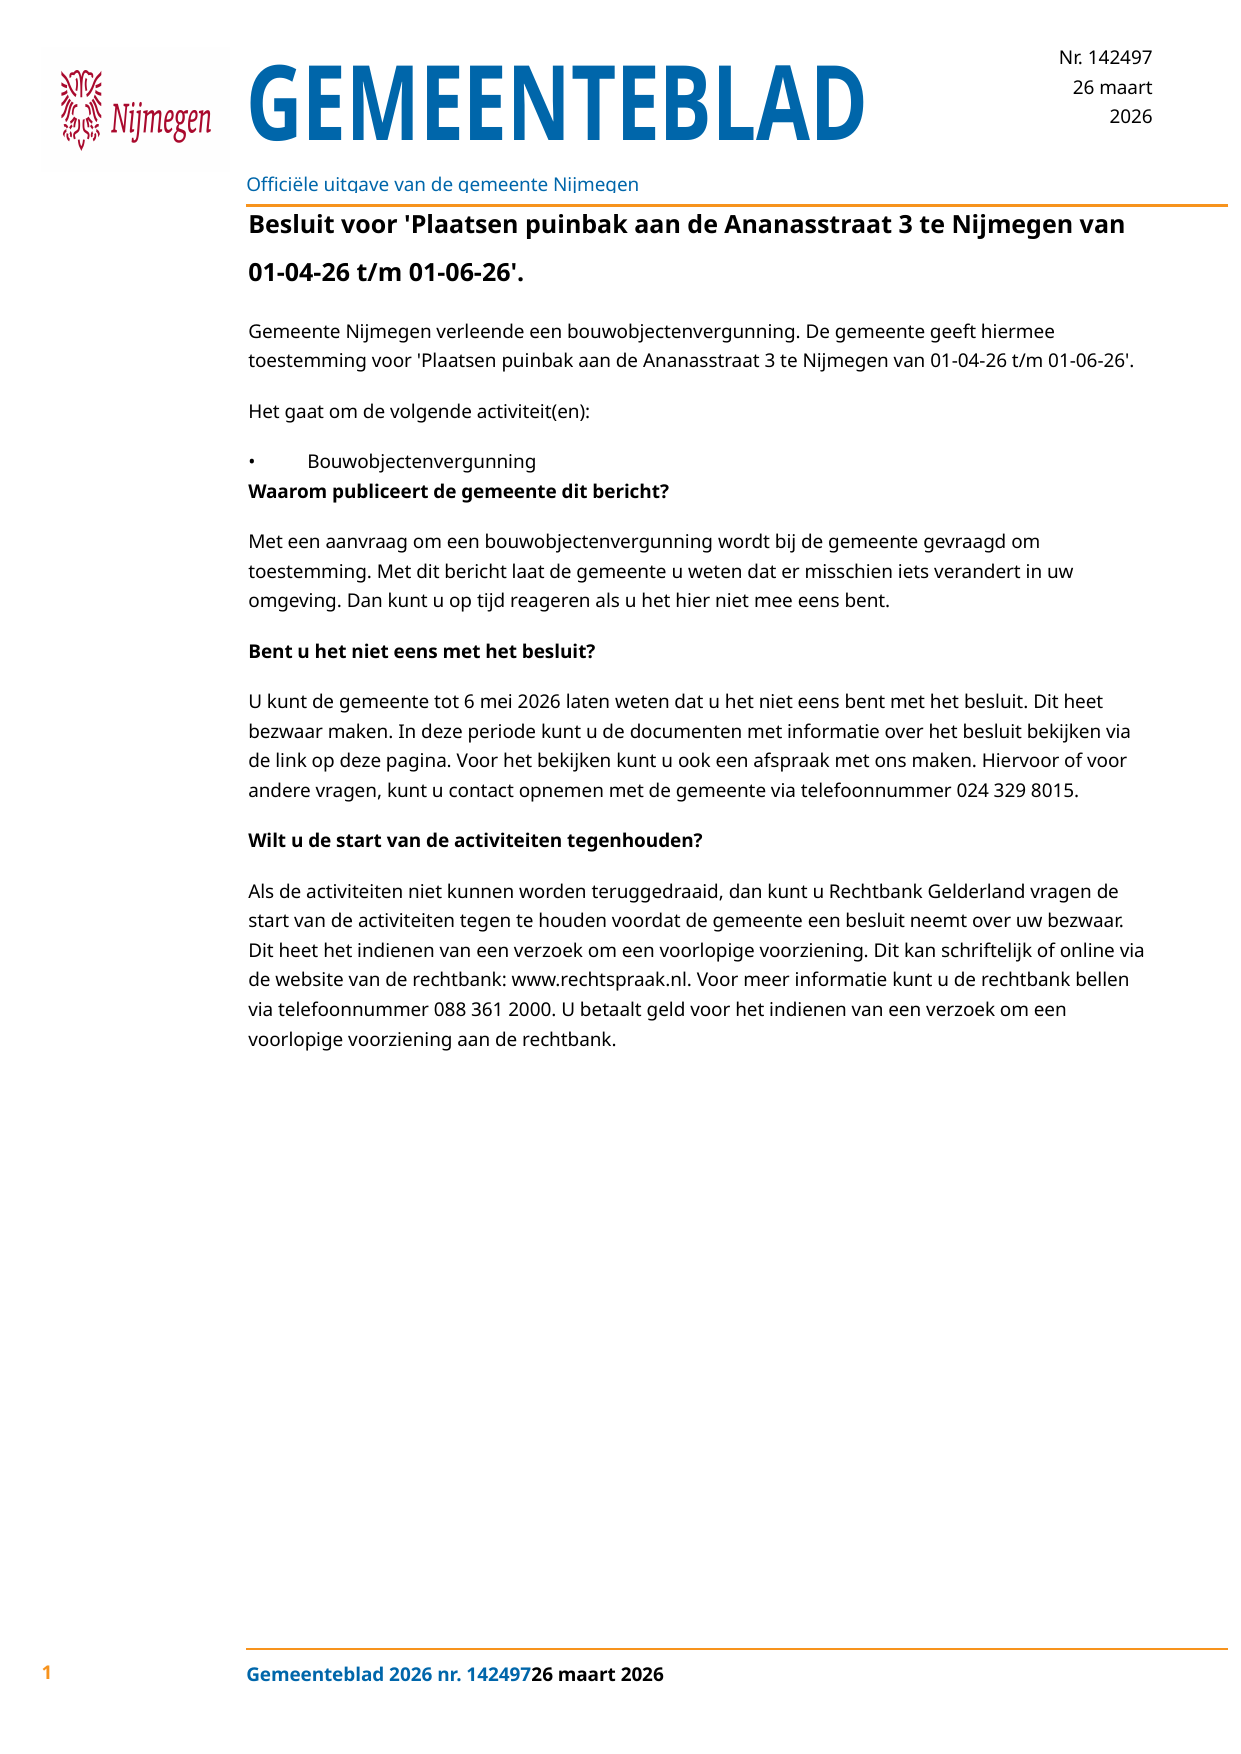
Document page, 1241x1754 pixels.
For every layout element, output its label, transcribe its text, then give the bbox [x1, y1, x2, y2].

text Wilt u de start van de activiteiten tegenhouden? [248, 827, 1152, 853]
text U kunt de gemeente tot 6 mei 2026 laten weten dat u het niet eens bent met het besluit. Dit heet bezwaar maken. In deze periode kunt u de documenten met informatie over het besluit bekijken via de link op deze pagina. Voor het bekijken kunt u ook een afspraak met ons maken. Hiervoor of voor andere vragen, kunt u contact opnemen met de gemeente via telefoonnummer 024 329 8015. [248, 688, 1152, 803]
text Als de activiteiten niet kunnen worden teruggedraaid, dan kunt u Rechtbank Gelderland vragen de start van de activiteiten tegen te houden voordat de gemeente een besluit neemt over uw bezwaar. Dit heet het indienen van een verzoek om een voorlopige voorziening. Dit kan schriftelijk of online via de website van de rechtbank: www.rechtspraak.nl. Voor meer informatie kunt u de rechtbank bellen via telefoonnummer 088 361 2000. U betaalt geld voor het indienen van een verzoek om een voorlopige voorziening aan de rechtbank. [248, 878, 1152, 1052]
text Bent u het niet eens met het besluit? [248, 638, 1152, 664]
text Gemeente Nijmegen verleende een bouwobjectenvergunning. De gemeente geeft hiermee toestemming voor 'Plaatsen puinbak aan de Ananasstraat 3 te Nijmegen van 01-04-26 t/m 01-06-26'. [248, 318, 1152, 373]
list Bouwobjectenvergunning [248, 448, 1152, 474]
text Met een aanvraag om een bouwobjectenvergunning wordt bij de gemeente gevraagd om toestemming. Met dit bericht laat de gemeente u weten dat er misschien iets verandert in uw omgeving. Dan kunt u op tijd reageren als u het hier niet mee eens bent. [248, 528, 1152, 613]
text Het gaat om de volgende activiteit(en): [248, 398, 1152, 424]
text Besluit voor 'Plaatsen puinbak aan de Ananasstraat 3 te Nijmegen van 01-04-26 t/m 01-06-26'. [248, 207, 1152, 288]
text Waarom publiceert de gemeente dit bericht? [248, 478, 1152, 504]
picture [41, 47, 231, 172]
